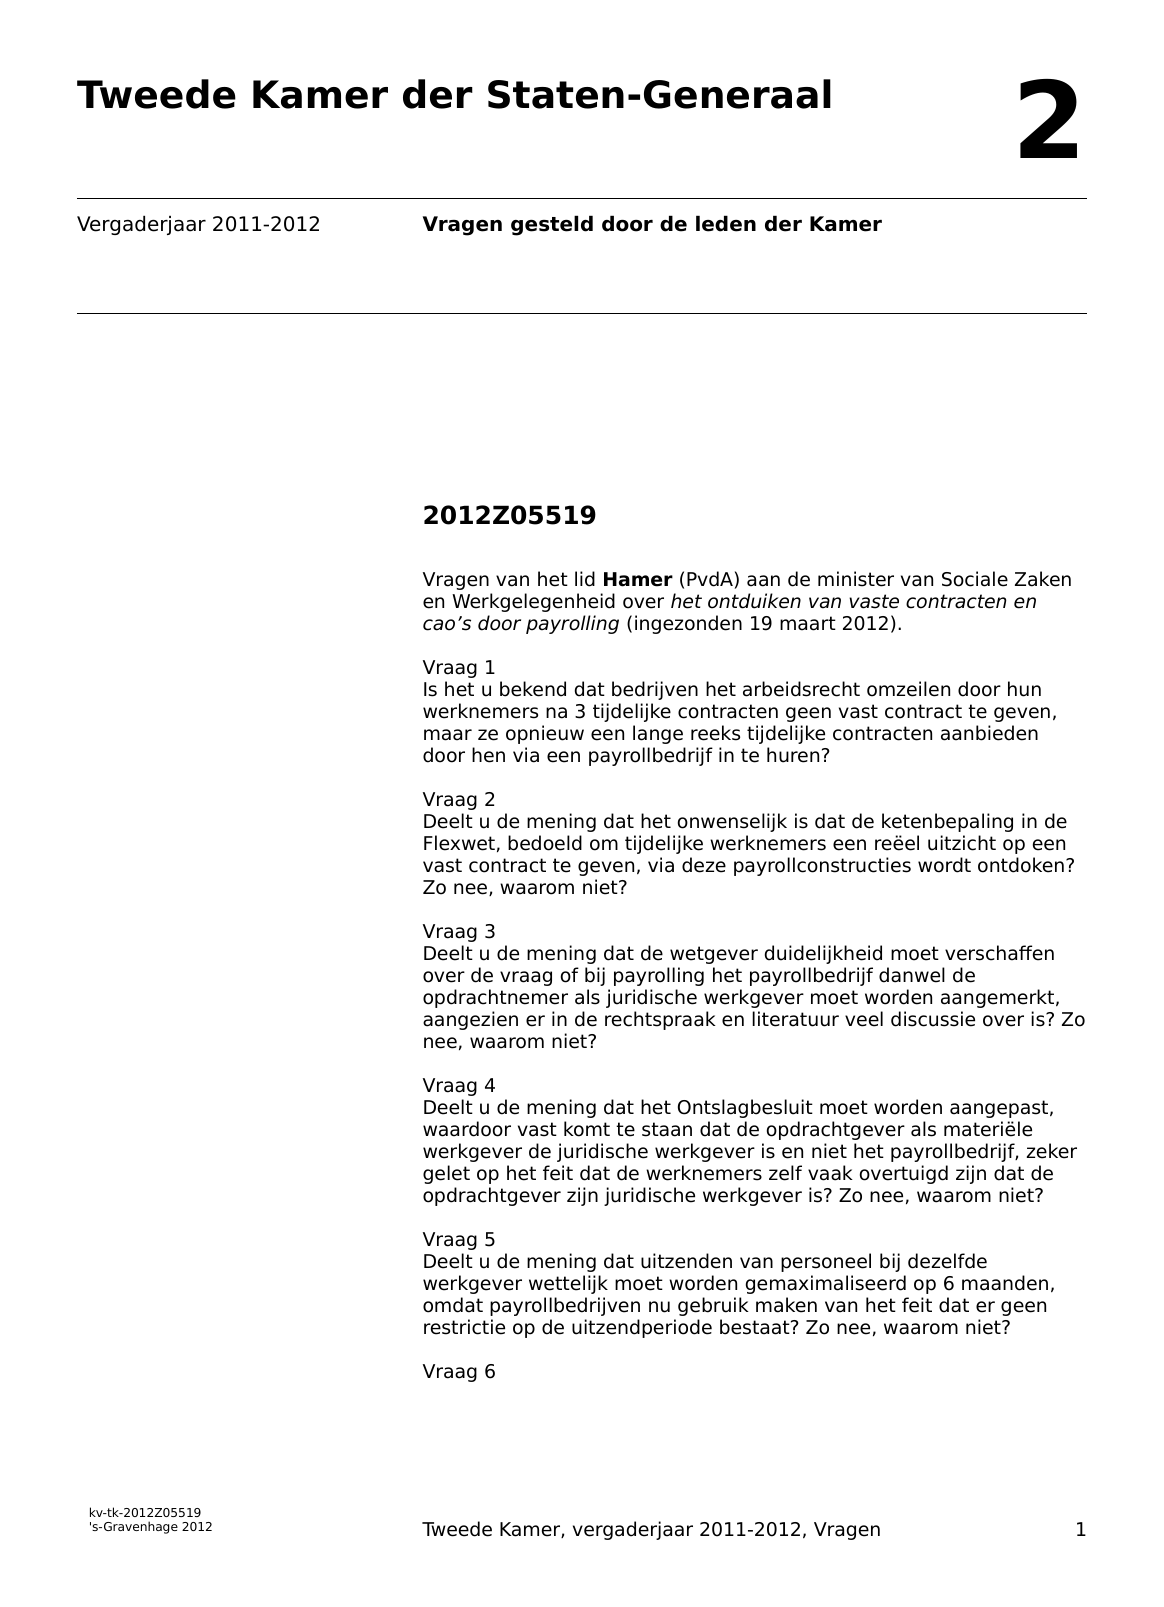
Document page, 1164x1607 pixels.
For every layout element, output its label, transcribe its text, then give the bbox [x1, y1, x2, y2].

text Deelt u de mening dat de wetgever duidelijkheid moet verschaffen over de vraag of bij payrolling het payrollbedrijf danwel de opdrachtnemer als juridische werkgever moet worden aangemerkt, aangezien er in de rechtspraak en literatuur veel discussie over is? Zo nee, waarom niet? [422, 943, 1087, 1053]
text Vraag 4 [422, 1075, 1087, 1097]
text 's-Gravenhage 2012 [88, 1520, 323, 1534]
text Vraag 5 [422, 1229, 1087, 1251]
table_header 2 [886, 59, 1087, 198]
text Is het u bekend dat bedrijven het arbeidsrecht omzeilen door hun werknemers na 3 tijdelijke contracten geen vast contract te geven, maar ze opnieuw een lange reeks tijdelijke contracten aanbieden door hen via een payrollbedrijf in te huren? [422, 679, 1087, 767]
text Deelt u de mening dat uitzenden van personeel bij dezelfde werkgever wettelijk moet worden gemaximaliseerd op 6 maanden, omdat payrollbedrijven nu gebruik maken van het feit dat er geen restrictie op de uitzendperiode bestaat? Zo nee, waarom niet? [422, 1251, 1087, 1339]
text Vraag 3 [422, 921, 1087, 943]
text Deelt u de mening dat het Ontslagbesluit moet worden aangepast, waardoor vast komt te staan dat de opdrachtgever als materiële werkgever de juridische werkgever is en niet het payrollbedrijf, zeker gelet op het feit dat de werknemers zelf vaak overtuigd zijn dat de opdrachtgever zijn juridische werkgever is? Zo nee, waarom niet? [422, 1097, 1087, 1207]
text 2012Z05519 [422, 501, 1087, 531]
text Vragen van het lid Hamer (PvdA) aan de minister van Sociale Zaken en Werkgelegenheid over het ontduiken van vaste contracten en cao’s door payrolling (ingezonden 19 maart 2012). [422, 569, 1087, 635]
text Deelt u de mening dat het onwenselijk is dat de ketenbepaling in de Flexwet, bedoeld om tijdelijke werknemers een reëel uitzicht op een vast contract te geven, via deze payrollconstructies wordt ontdoken? Zo nee, waarom niet? [422, 811, 1087, 899]
text kv-tk-2012Z05519 [88, 1506, 323, 1520]
text Vraag 1 [422, 657, 1087, 679]
table_header Tweede Kamer der Staten-Generaal [77, 59, 886, 198]
table_cell Vergaderjaar 2011-2012 [77, 199, 422, 313]
table_cell Vragen gesteld door de leden der Kamer [422, 199, 1087, 313]
text Vraag 2 [422, 789, 1087, 811]
text Vraag 6 [422, 1361, 1087, 1383]
